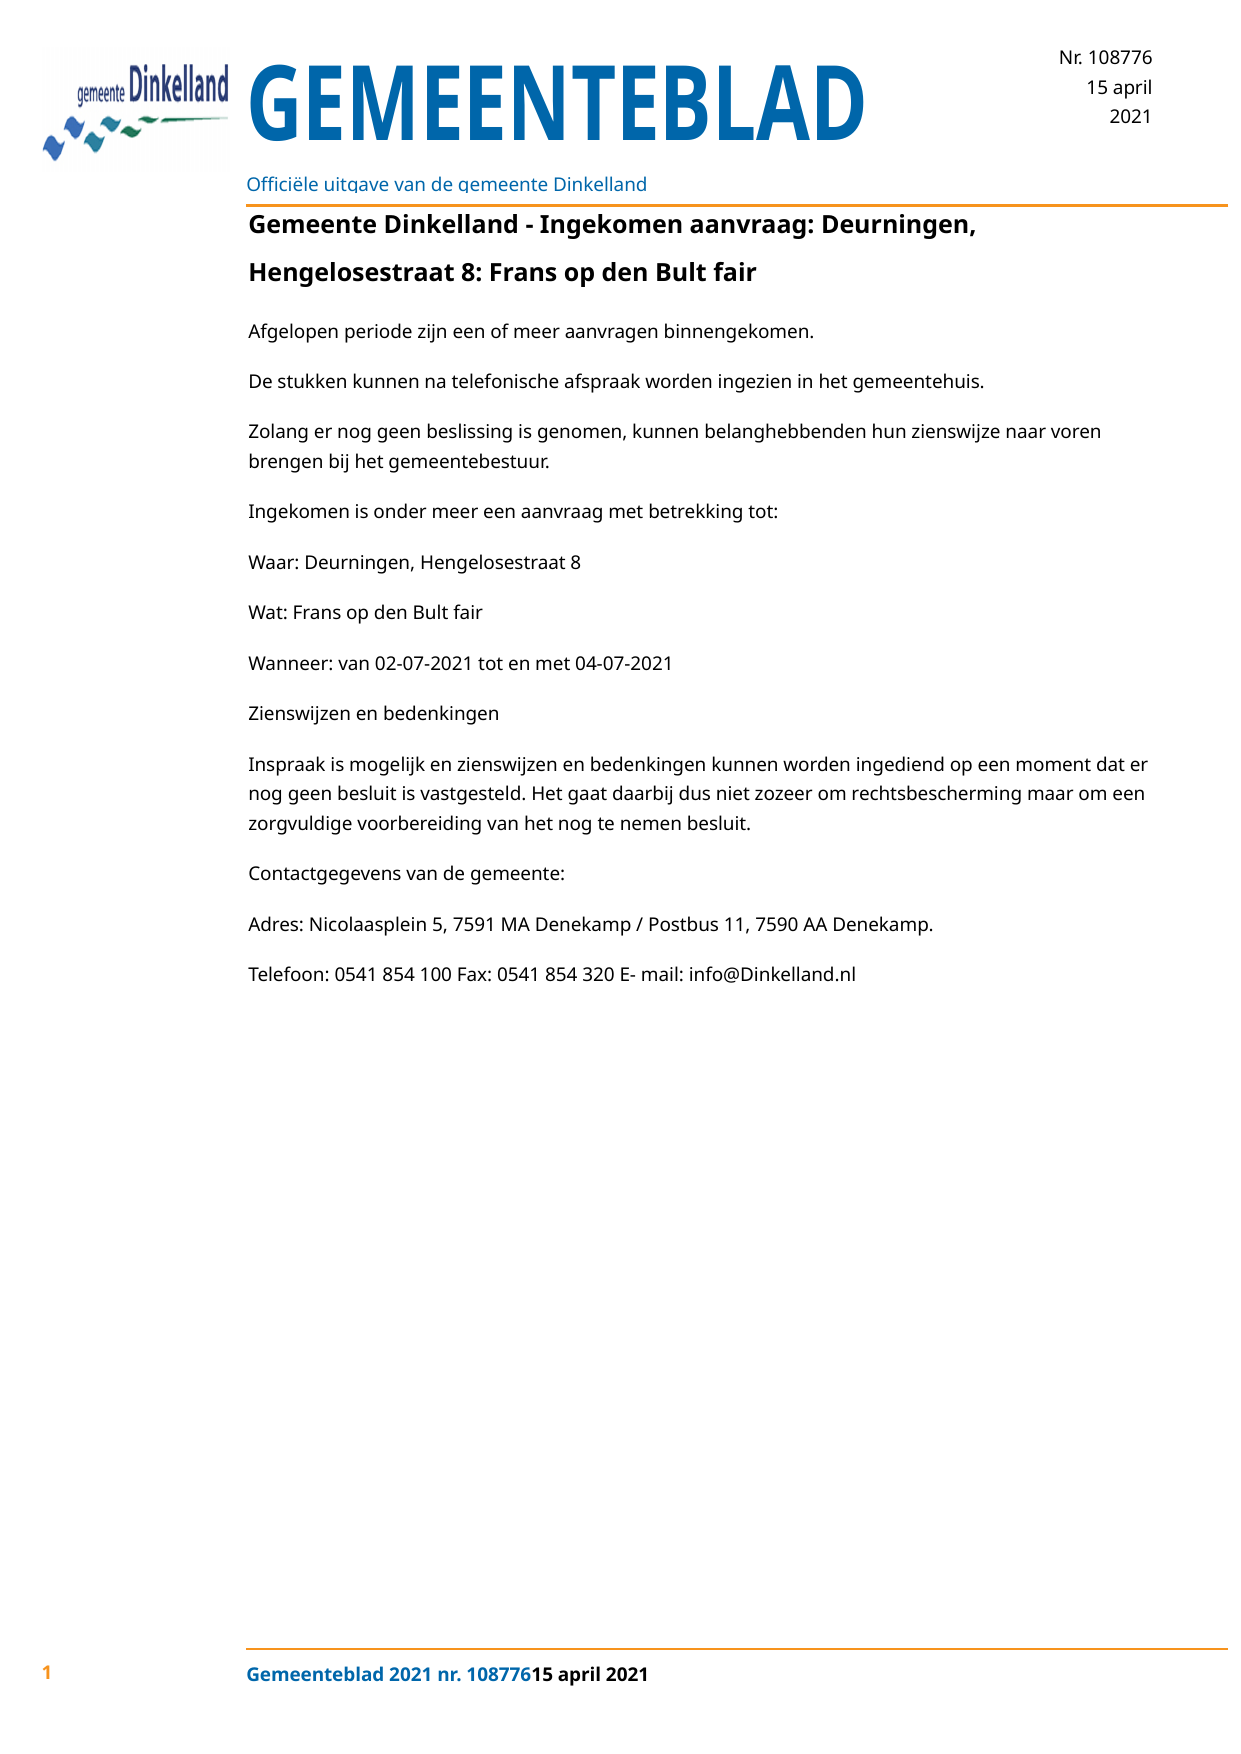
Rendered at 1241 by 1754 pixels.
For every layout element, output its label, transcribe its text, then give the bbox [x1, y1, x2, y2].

text Zolang er nog geen beslissing is genomen, kunnen belanghebbenden hun zienswijze naar voren brengen bij het gemeentebestuur. [248, 419, 1152, 474]
picture [41, 47, 231, 172]
text Inspraak is mogelijk en zienswijzen en bedenkingen kunnen worden ingediend op een moment dat er nog geen besluit is vastgesteld. Het gaat daarbij dus niet zozeer om rechtsbescherming maar om een zorgvuldige voorbereiding van het nog te nemen besluit. [248, 751, 1152, 836]
text De stukken kunnen na telefonische afspraak worden ingezien in het gemeentehuis. [248, 368, 1152, 394]
text Wanneer: van 02-07-2021 tot en met 04-07-2021 [248, 650, 1152, 676]
text Waar: Deurningen, Hengelosestraat 8 [248, 549, 1152, 575]
text Gemeente Dinkelland - Ingekomen aanvraag: Deurningen, Hengelosestraat 8: Frans op den Bult fair [248, 207, 1152, 288]
text Wat: Frans op den Bult fair [248, 599, 1152, 625]
text Afgelopen periode zijn een of meer aanvragen binnengekomen. [248, 318, 1152, 344]
text Ingekomen is onder meer een aanvraag met betrekking tot: [248, 499, 1152, 524]
text Telefoon: 0541 854 100 Fax: 0541 854 320 E- mail: info@Dinkelland.nl [248, 961, 1152, 987]
text Contactgegevens van de gemeente: [248, 860, 1152, 886]
text Adres: Nicolaasplein 5, 7591 MA Denekamp / Postbus 11, 7590 AA Denekamp. [248, 911, 1152, 937]
text Zienswijzen en bedenkingen [248, 700, 1152, 726]
